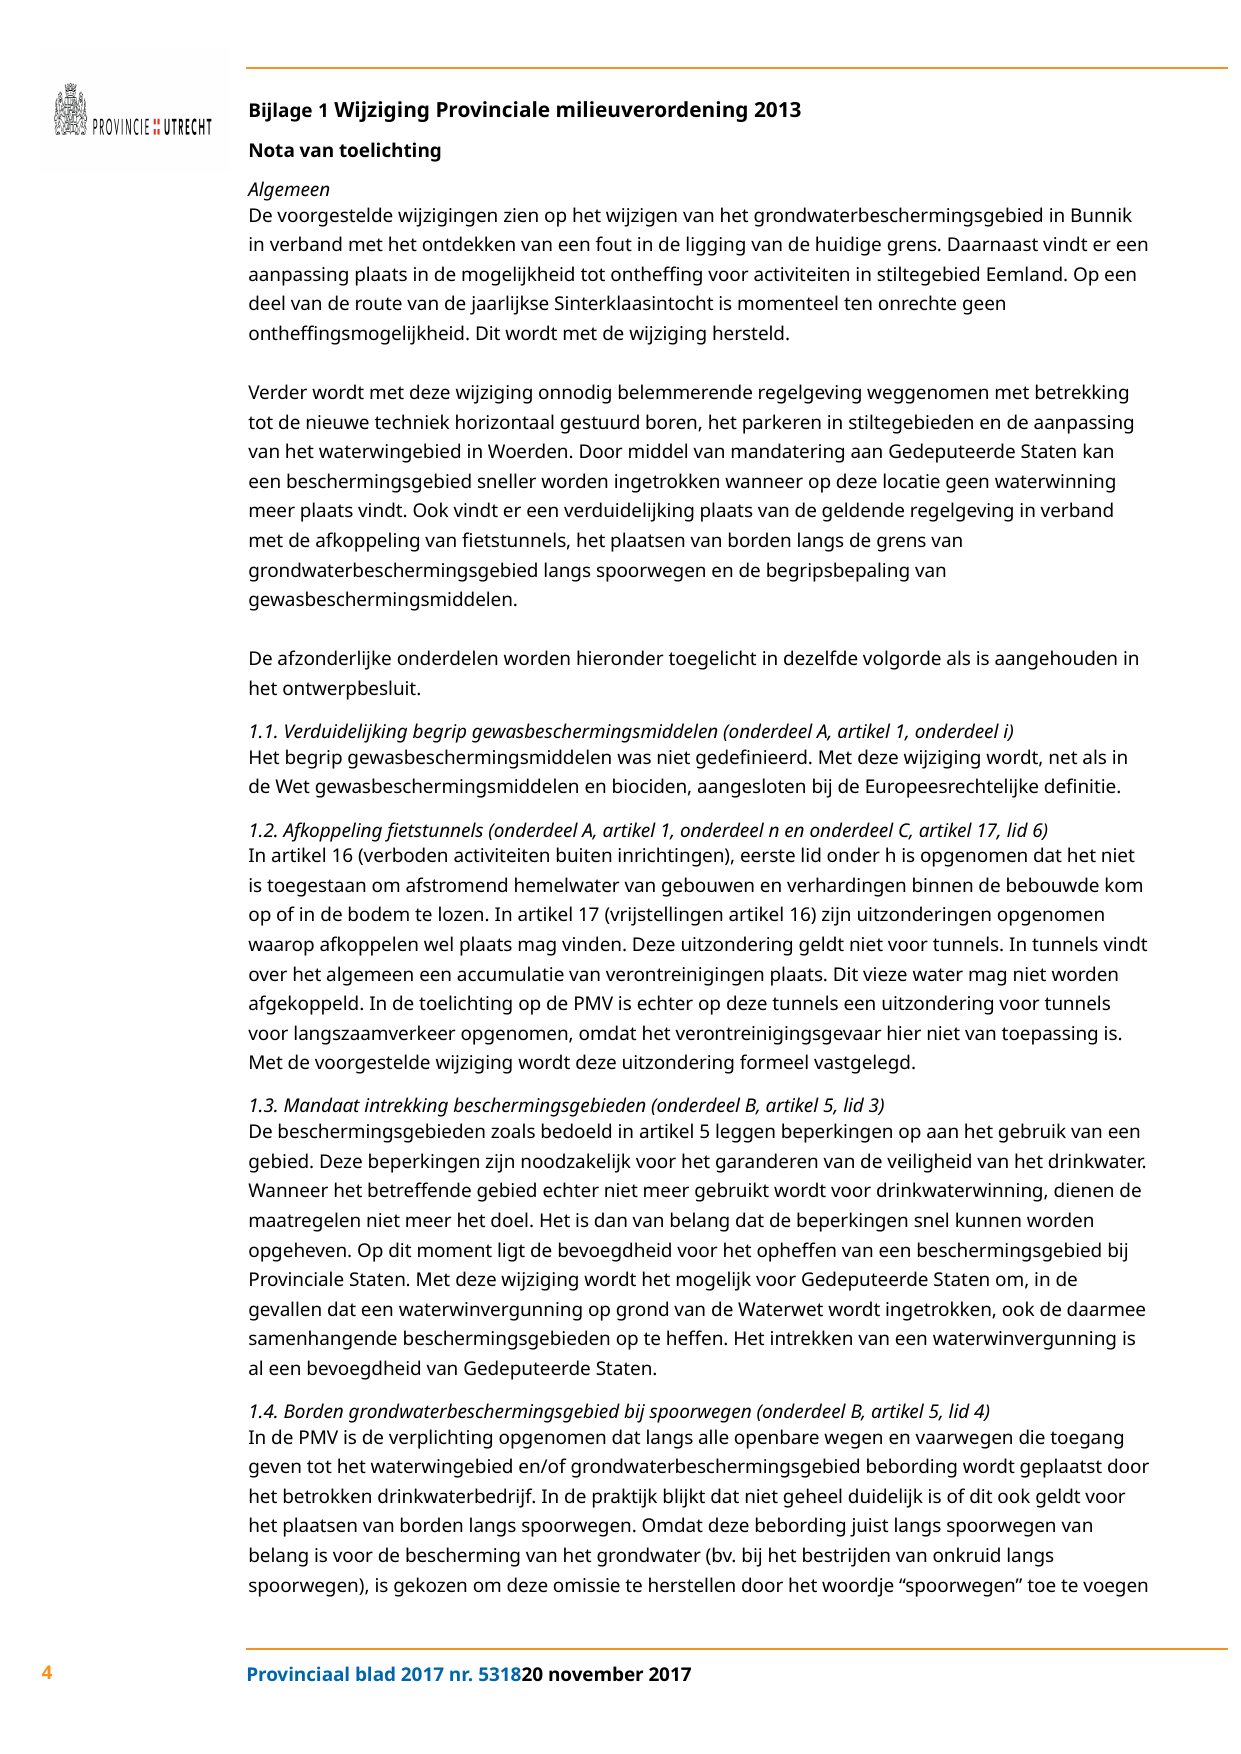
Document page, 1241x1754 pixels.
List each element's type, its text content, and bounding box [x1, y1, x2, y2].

text In de PMV is de verplichting opgenomen dat langs alle openbare wegen en vaarwegen die toegang geven tot het waterwingebied en/of grondwaterbeschermingsgebied bebording wordt geplaatst door het betrokken drinkwaterbedrijf. In de praktijk blijkt dat niet geheel duidelijk is of dit ook geldt voor het plaatsen van borden langs spoorwegen. Omdat deze bebording juist langs spoorwegen van belang is voor de bescherming van het grondwater (bv. bij het bestrijden van onkruid langs spoorwegen), is gekozen om deze omissie te herstellen door het woordje “spoorwegen” toe te voegen [248, 1424, 1152, 1598]
text De beschermingsgebieden zoals bedoeld in artikel 5 leggen beperkingen op aan het gebruik van een gebied. Deze beperkingen zijn noodzakelijk voor het garanderen van de veiligheid van het drinkwater. Wanneer het betreffende gebied echter niet meer gebruikt wordt voor drinkwaterwinning, dienen de maatregelen niet meer het doel. Het is dan van belang dat de beperkingen snel kunnen worden opgeheven. Op dit moment ligt de bevoegdheid voor het opheffen van een beschermingsgebied bij Provinciale Staten. Met deze wijziging wordt het mogelijk voor Gedeputeerde Staten om, in de gevallen dat een waterwinvergunning op grond van de Waterwet wordt ingetrokken, ook de daarmee samenhangende beschermingsgebieden op te heffen. Het intrekken van een waterwinvergunning is al een bevoegdheid van Gedeputeerde Staten. [248, 1118, 1152, 1381]
text De afzonderlijke onderdelen worden hieronder toegelicht in dezelfde volgorde als is aangehouden in het ontwerpbesluit. [248, 646, 1152, 701]
picture [41, 47, 231, 172]
text Algemeen [248, 176, 1152, 202]
text 1.4. Borden grondwaterbeschermingsgebied bij spoorwegen (onderdeel B, artikel 5, lid 4) [248, 1398, 1152, 1424]
text Het begrip gewasbeschermingsmiddelen was niet gedefinieerd. Met deze wijziging wordt, net als in de Wet gewasbeschermingsmiddelen en biociden, aangesloten bij de Europeesrechtelijke definitie. [248, 744, 1152, 799]
text Bijlage 1 Wijziging Provinciale milieuverordening 2013 [248, 95, 1152, 123]
text 1.2. Afkoppeling fietstunnels (onderdeel A, artikel 1, onderdeel n en onderdeel C, artikel 17, lid 6) [248, 817, 1152, 842]
text Verder wordt met deze wijziging onnodig belemmerende regelgeving weggenomen met betrekking tot de nieuwe techniek horizontaal gestuurd boren, het parkeren in stiltegebieden en de aanpassing van het waterwingebied in Woerden. Door middel van mandatering aan Gedeputeerde Staten kan een beschermingsgebied sneller worden ingetrokken wanneer op deze locatie geen waterwinning meer plaats vindt. Ook vindt er een verduidelijking plaats van de geldende regelgeving in verband met de afkoppeling van fietstunnels, het plaatsen van borden langs de grens van grondwaterbeschermingsgebied langs spoorwegen en de begripsbepaling van gewasbeschermingsmiddelen. [248, 379, 1152, 612]
text Nota van toelichting [248, 137, 1152, 163]
text 1.1. Verduidelijking begrip gewasbeschermingsmiddelen (onderdeel A, artikel 1, onderdeel i) [248, 718, 1152, 744]
text 1.3. Mandaat intrekking beschermingsgebieden (onderdeel B, artikel 5, lid 3) [248, 1093, 1152, 1118]
text De voorgestelde wijzigingen zien op het wijzigen van het grondwaterbeschermingsgebied in Bunnik in verband met het ontdekken van een fout in de ligging van de huidige grens. Daarnaast vindt er een aanpassing plaats in de mogelijkheid tot ontheffing voor activiteiten in stiltegebied Eemland. Op een deel van de route van de jaarlijkse Sinterklaasintocht is momenteel ten onrechte geen ontheffingsmogelijkheid. Dit wordt met de wijziging hersteld. [248, 202, 1152, 346]
text In artikel 16 (verboden activiteiten buiten inrichtingen), eerste lid onder h is opgenomen dat het niet is toegestaan om afstromend hemelwater van gebouwen en verhardingen binnen de bebouwde kom op of in de bodem te lozen. In artikel 17 (vrijstellingen artikel 16) zijn uitzonderingen opgenomen waarop afkoppelen wel plaats mag vinden. Deze uitzondering geldt niet voor tunnels. In tunnels vindt over het algemeen een accumulatie van verontreinigingen plaats. Dit vieze water mag niet worden afgekoppeld. In de toelichting op de PMV is echter op deze tunnels een uitzondering voor tunnels voor langszaamverkeer opgenomen, omdat het verontreinigingsgevaar hier niet van toepassing is. Met de voorgestelde wijziging wordt deze uitzondering formeel vastgelegd. [248, 842, 1152, 1075]
